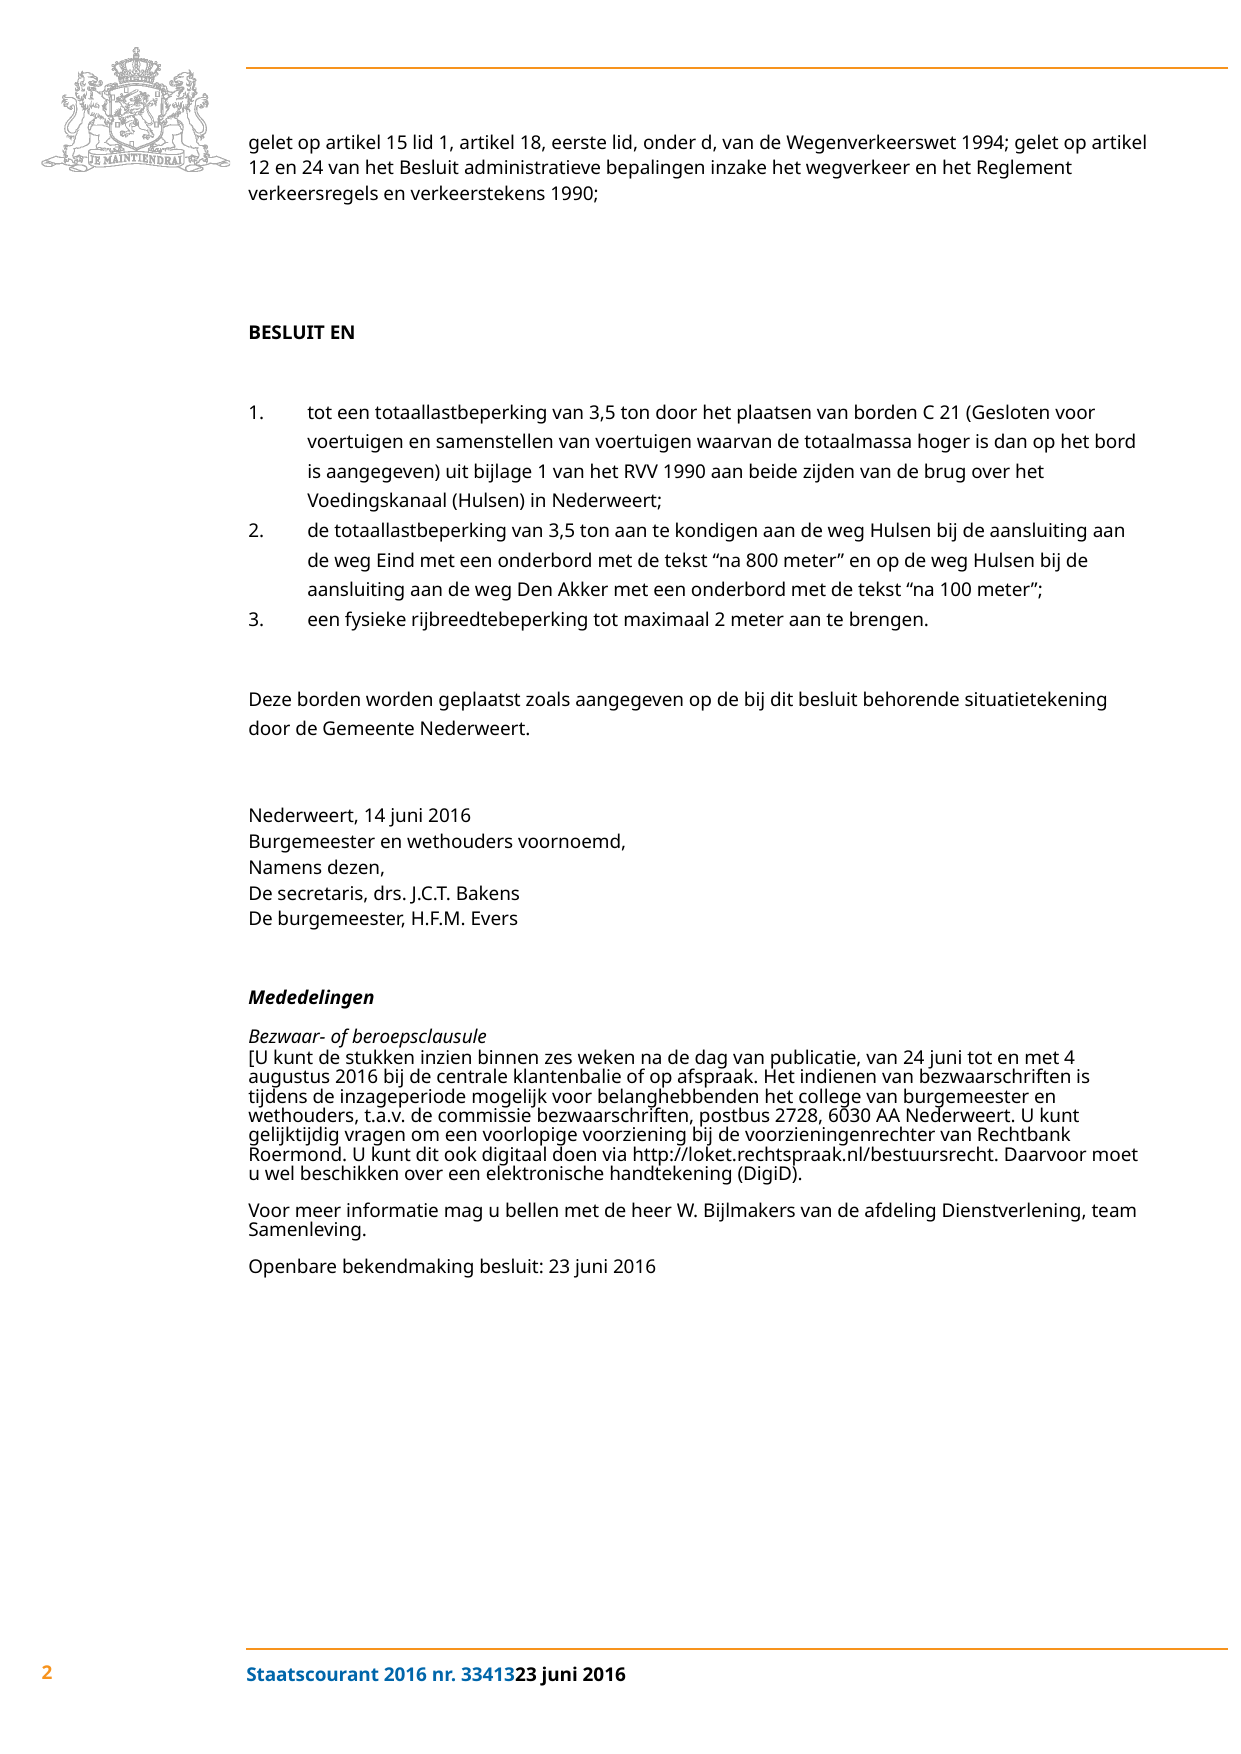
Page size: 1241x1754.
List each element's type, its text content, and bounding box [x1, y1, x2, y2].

list een fysieke rijbreedtebeperking tot maximaal 2 meter aan te brengen. [248, 606, 1152, 632]
text Mededelingen [248, 984, 1152, 1010]
text Burgemeester en wethouders voornoemd, [248, 828, 1152, 854]
text Openbare bekendmaking besluit: 23 juni 2016 [248, 1258, 1152, 1277]
text Bezwaar- of beroepsclausule [248, 1023, 1152, 1049]
list de totaallastbeperking van 3,5 ton aan te kondigen aan de weg Hulsen bij de aansluiting aan de weg Eind met een onderbord met de tekst “na 800 meter” en op de weg Hulsen bij de aansluiting aan de weg Den Akker met een onderbord met de tekst “na 100 meter”; [248, 517, 1152, 602]
text Voor meer informatie mag u bellen met de heer W. Bijlmakers van de afdeling Dienstverlening, team Samenleving. [248, 1202, 1152, 1240]
text gelet op artikel 15 lid 1, artikel 18, eerste lid, onder d, van de Wegenverkeerswet 1994; gelet op artikel 12 en 24 van het Besluit administratieve bepalingen inzake het wegverkeer en het Reglement verkeersregels en verkeerstekens 1990; [248, 129, 1152, 206]
text Deze borden worden geplaatst zoals aangegeven op de bij dit besluit behorende situatietekening door de Gemeente Nederweert. [248, 686, 1152, 741]
text [U kunt de stukken inzien binnen zes weken na de dag van publicatie, van 24 juni tot en met 4 augustus 2016 bij de centrale klantenbalie of op afspraak. Het indienen van bezwaarschriften is tijdens de inzageperiode mogelijk voor belanghebbenden het college van burgemeester en wethouders, t.a.v. de commissie bezwaarschriften, postbus 2728, 6030 AA Nederweert. U kunt gelijktijdig vragen om een voorlopige voorziening bij de voorzieningenrechter van Rechtbank Roermond. U kunt dit ook digitaal doen via http://loket.rechtspraak.nl/bestuursrecht. Daarvoor moet u wel beschikken over een elektronische handtekening (DigiD). [248, 1049, 1152, 1184]
text De burgemeester, H.F.M. Evers [248, 906, 1152, 931]
text Nederweert, 14 juni 2016 [248, 803, 1152, 828]
text De secretaris, drs. J.C.T. Bakens [248, 880, 1152, 906]
picture [41, 47, 231, 172]
list tot een totaallastbeperking van 3,5 ton door het plaatsen van borden C 21 (Gesloten voor voertuigen en samenstellen van voertuigen waarvan de totaalmassa hoger is dan op het bord is aangegeven) uit bijlage 1 van het RVV 1990 aan beide zijden van de brug over het Voedingskanaal (Hulsen) in Nederweert; [248, 399, 1152, 513]
text Namens dezen, [248, 854, 1152, 880]
text BESLUIT EN [248, 319, 1152, 345]
